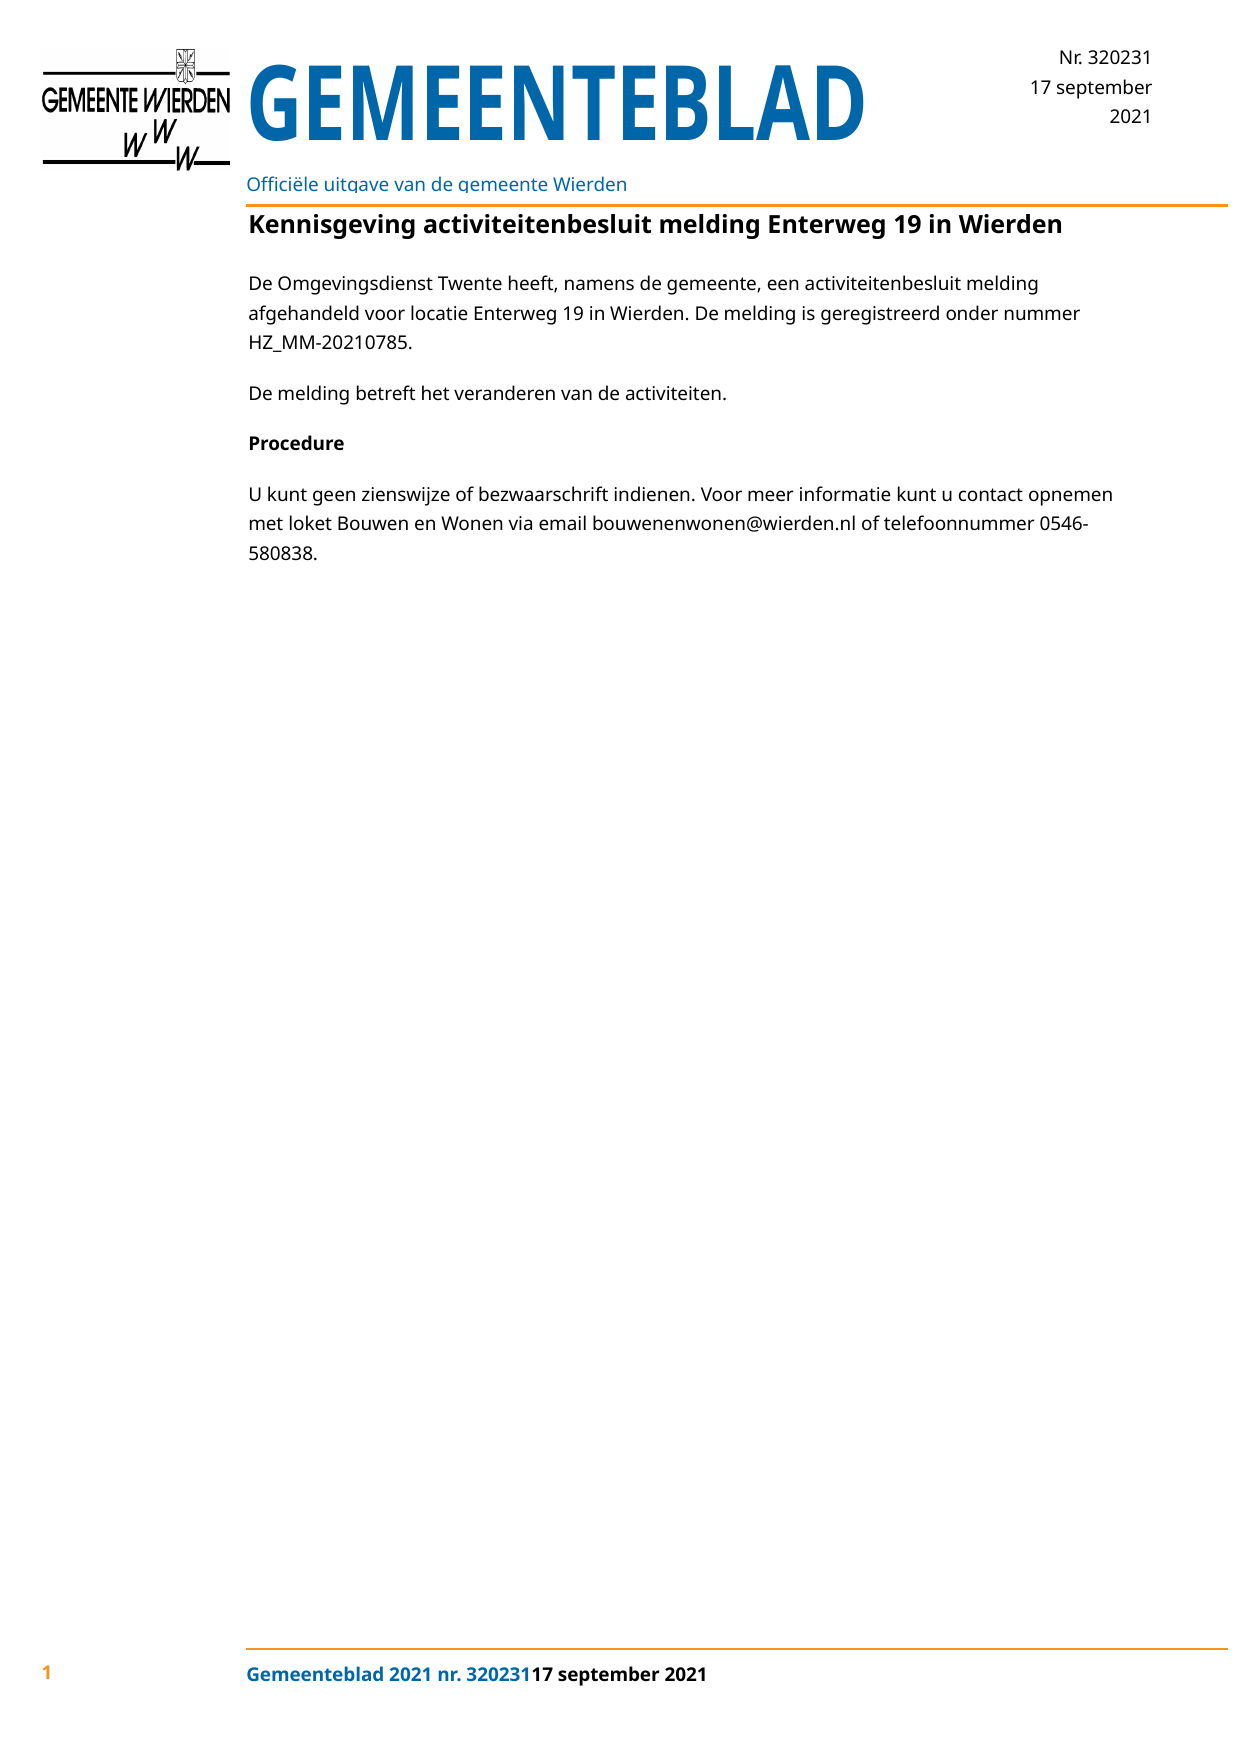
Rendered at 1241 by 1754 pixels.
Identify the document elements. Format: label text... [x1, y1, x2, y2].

text De Omgevingsdienst Twente heeft, namens de gemeente, een activiteitenbesluit melding afgehandeld voor locatie Enterweg 19 in Wierden. De melding is geregistreerd onder nummer HZ_MM-20210785. [248, 270, 1152, 355]
picture [41, 47, 231, 172]
text Kennisgeving activiteitenbesluit melding Enterweg 19 in Wierden [248, 207, 1152, 241]
text De melding betreft het veranderen van de activiteiten. [248, 380, 1152, 406]
text U kunt geen zienswijze of bezwaarschrift indienen. Voor meer informatie kunt u contact opnemen met loket Bouwen en Wonen via email bouwenenwonen@wierden.nl of telefoonnummer 0546-580838. [248, 481, 1152, 566]
text Procedure [248, 430, 1152, 456]
